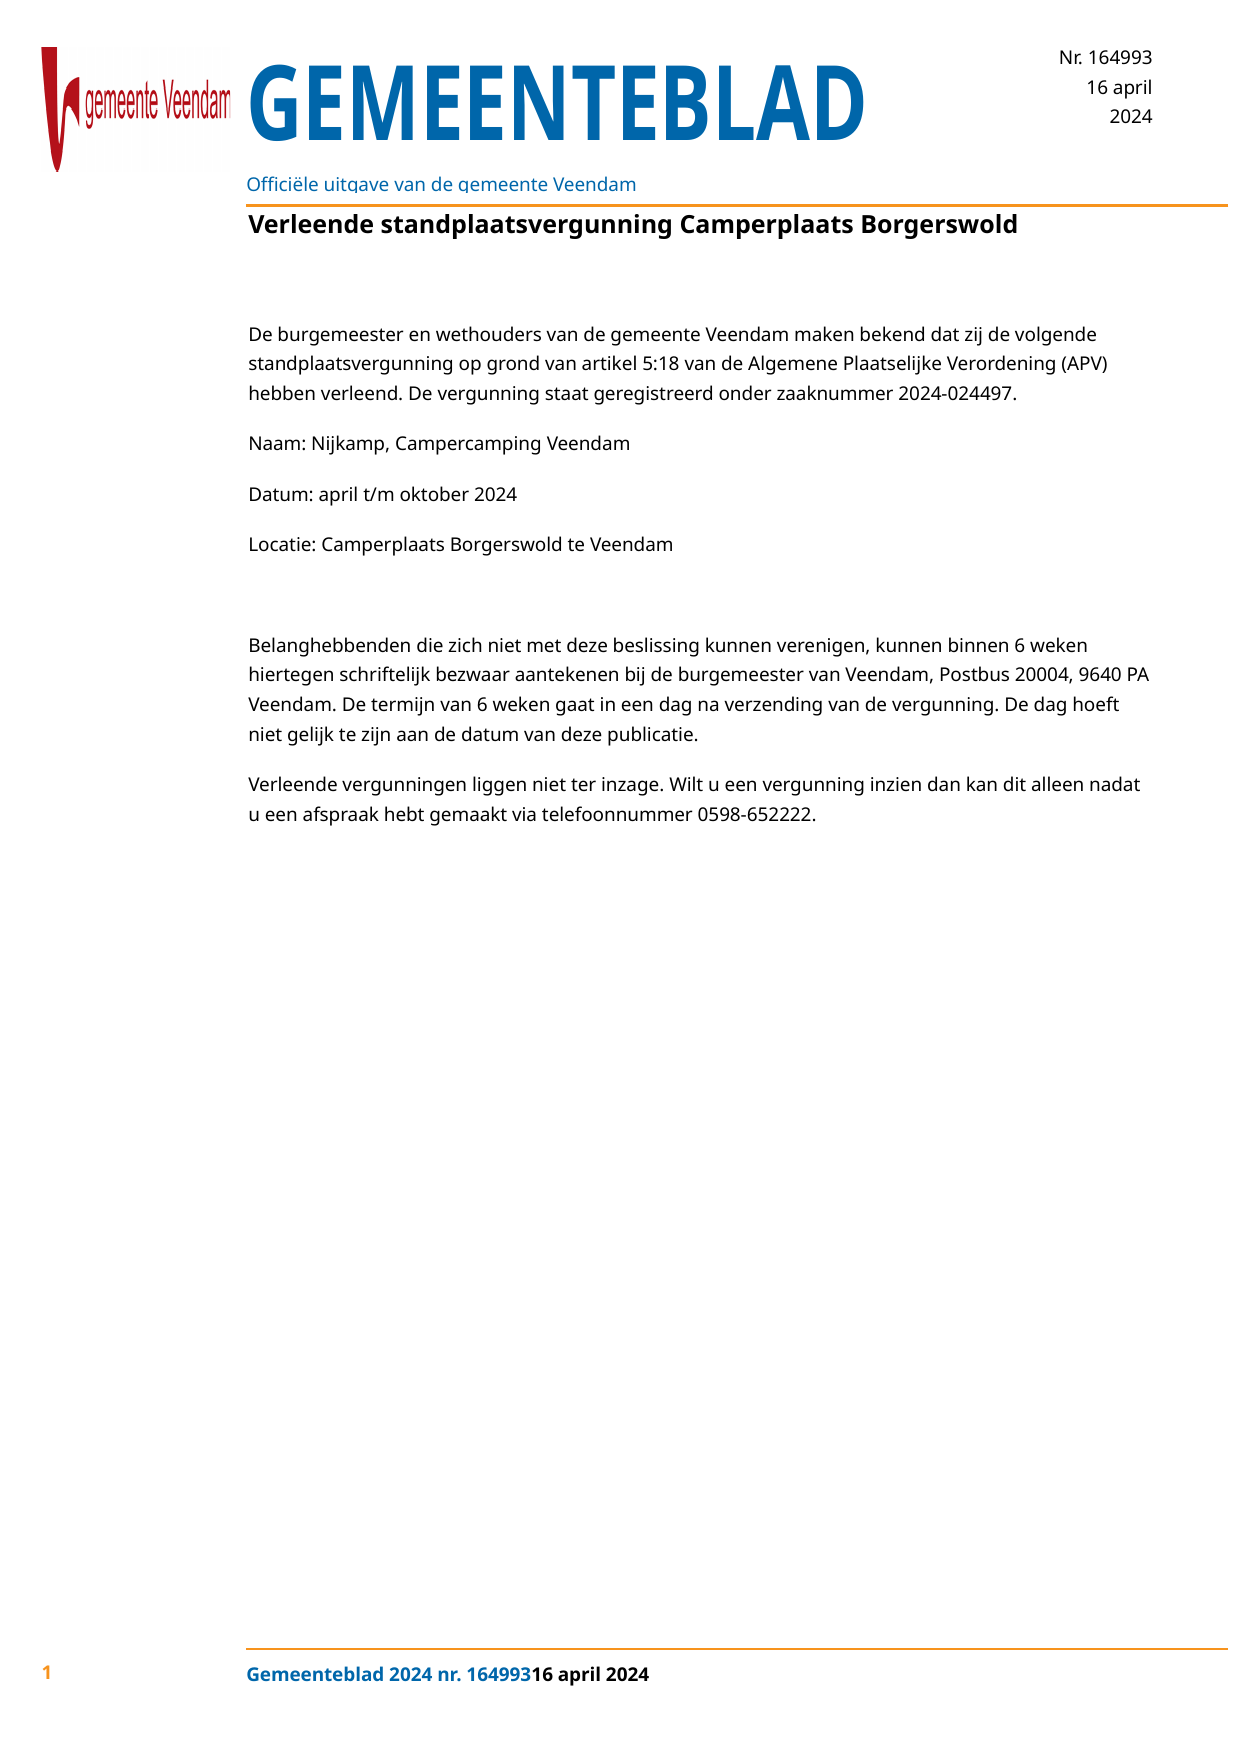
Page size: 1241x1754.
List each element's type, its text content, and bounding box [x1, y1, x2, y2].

text Belanghebbenden die zich niet met deze beslissing kunnen verenigen, kunnen binnen 6 weken hiertegen schriftelijk bezwaar aantekenen bij de burgemeester van Veendam, Postbus 20004, 9640 PA Veendam. De termijn van 6 weken gaat in een dag na verzending van de vergunning. De dag hoeft niet gelijk te zijn aan de datum van deze publicatie. [248, 632, 1152, 746]
text De burgemeester en wethouders van de gemeente Veendam maken bekend dat zij de volgende standplaatsvergunning op grond van artikel 5:18 van de Algemene Plaatselijke Verordening (APV) hebben verleend. De vergunning staat geregistreerd onder zaaknummer 2024-024497. [248, 321, 1152, 406]
text Verleende vergunningen liggen niet ter inzage. Wilt u een vergunning inzien dan kan dit alleen nadat u een afspraak hebt gemaakt via telefoonnummer 0598-652222. [248, 771, 1152, 826]
text Naam: Nijkamp, Campercamping Veendam [248, 430, 1152, 456]
text Locatie: Camperplaats Borgerswold te Veendam [248, 531, 1152, 557]
text Datum: april t/m oktober 2024 [248, 481, 1152, 506]
picture [41, 47, 231, 172]
text Verleende standplaatsvergunning Camperplaats Borgerswold [248, 207, 1152, 241]
